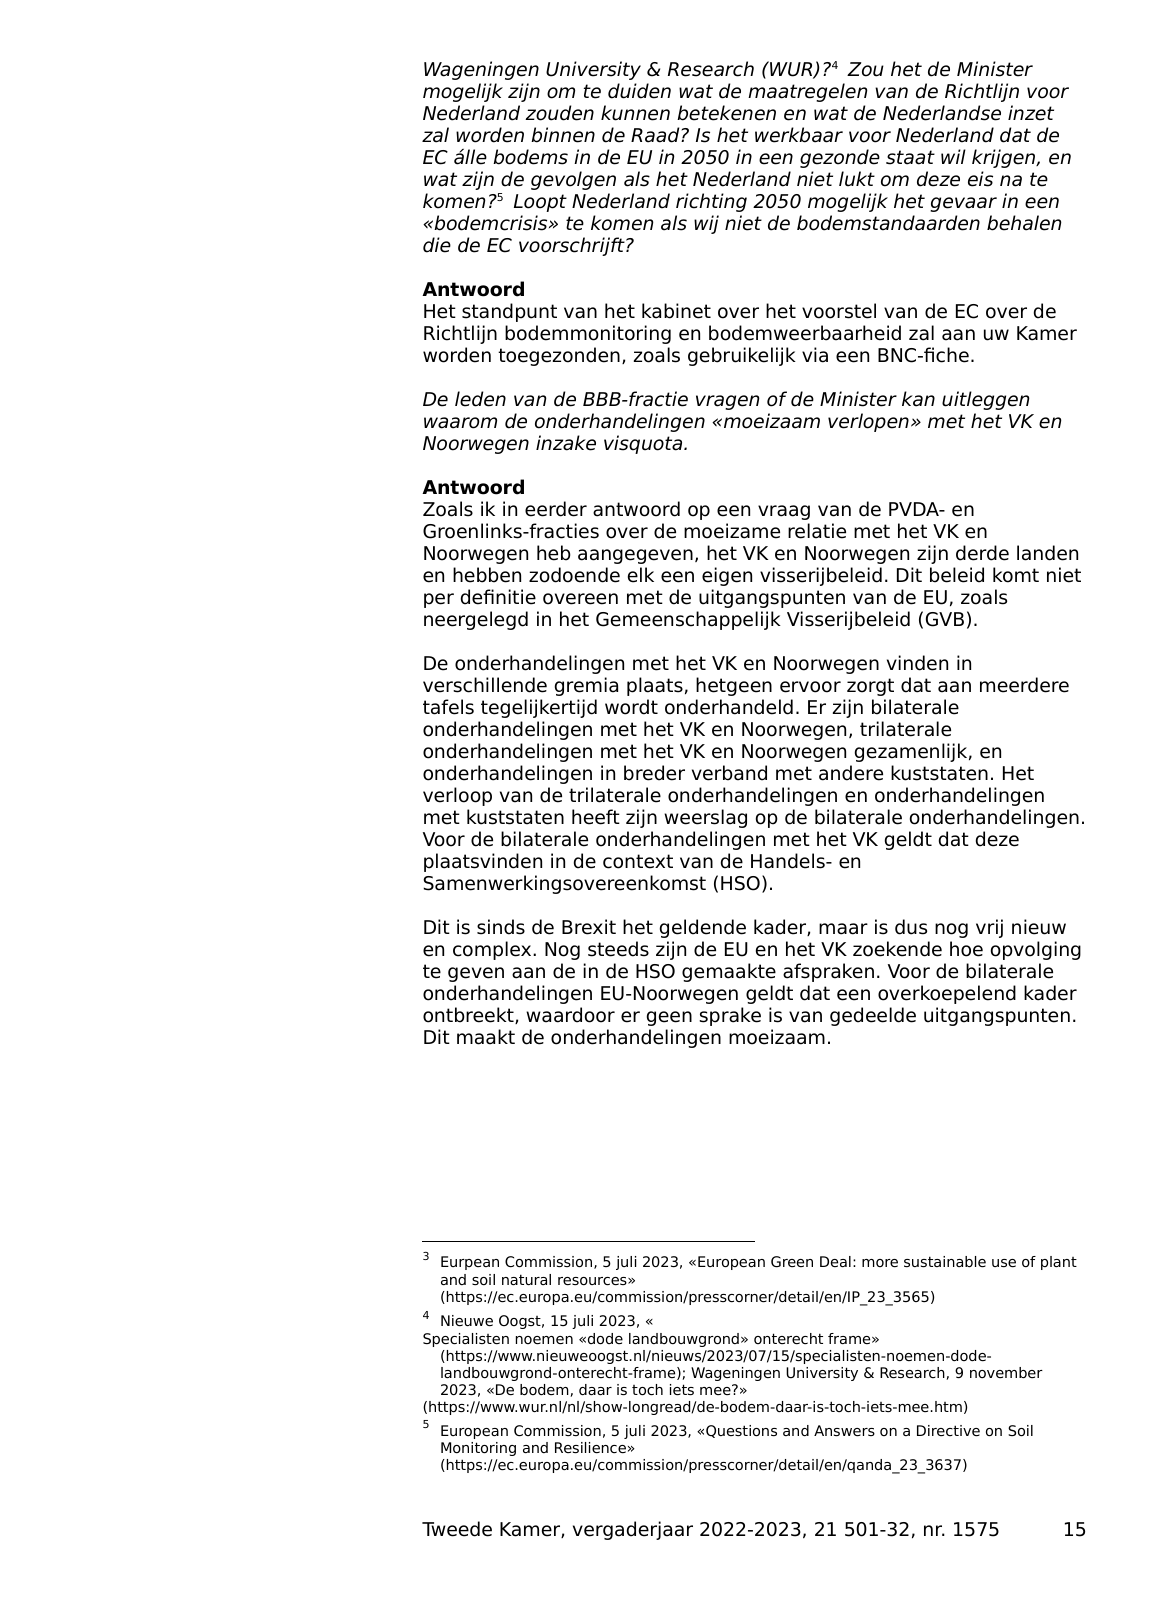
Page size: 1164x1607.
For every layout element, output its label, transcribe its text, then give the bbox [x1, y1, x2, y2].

text (https://www.wur.nl/nl/show-longread/de-bodem-daar-is-toch-iets-mee.htm) [422, 1399, 1087, 1416]
text Het standpunt van het kabinet over het voorstel van de EC over de Richtlijn bodemmonitoring en bodemweerbaarheid zal aan uw Kamer worden toegezonden, zoals gebruikelijk via een BNC-fiche. [422, 301, 1087, 367]
text De onderhandelingen met het VK en Noorwegen vinden in verschillende gremia plaats, hetgeen ervoor zorgt dat aan meerdere tafels tegelijkertijd wordt onderhandeld. Er zijn bilaterale onderhandelingen met het VK en Noorwegen, trilaterale onderhandelingen met het VK en Noorwegen gezamenlijk, en onderhandelingen in breder verband met andere kuststaten. Het verloop van de trilaterale onderhandelingen en onderhandelingen met kuststaten heeft zijn weerslag op de bilaterale onderhandelingen. Voor de bilaterale onderhandelingen met het VK geldt dat deze plaatsvinden in de context van de Handels- en Samenwerkingsovereenkomst (HSO). [422, 653, 1087, 895]
text Dit is sinds de Brexit het geldende kader, maar is dus nog vrij nieuw en complex. Nog steeds zijn de EU en het VK zoekende hoe opvolging te geven aan de in de HSO gemaakte afspraken. Voor de bilaterale onderhandelingen EU-Noorwegen geldt dat een overkoepelend kader ontbreekt, waardoor er geen sprake is van gedeelde uitgangspunten. Dit maakt de onderhandelingen moeizaam. [422, 917, 1087, 1049]
text European Commission, 5 juli 2023, «Questions and Answers on a Directive on Soil Monitoring and Resilience» (https://ec.europa.eu/commission/presscorner/detail/en/qanda_23_3637) [422, 1418, 1087, 1474]
text Antwoord [422, 279, 1087, 301]
text Zoals ik in eerder antwoord op een vraag van de PVDA- en Groenlinks-fracties over de moeizame relatie met het VK en Noorwegen heb aangegeven, het VK en Noorwegen zijn derde landen en hebben zodoende elk een eigen visserijbeleid. Dit beleid komt niet per definitie overeen met de uitgangspunten van de EU, zoals neergelegd in het Gemeenschappelijk Visserijbeleid (GVB). [422, 499, 1087, 631]
text Wageningen University & Research (WUR)? Zou het de Minister mogelijk zijn om te duiden wat de maatregelen van de Richtlijn voor Nederland zouden kunnen betekenen en wat de Nederlandse inzet zal worden binnen de Raad? Is het werkbaar voor Nederland dat de EC álle bodems in de EU in 2050 in een gezonde staat wil krijgen, en wat zijn de gevolgen als het Nederland niet lukt om deze eis na te komen? Loopt Nederland richting 2050 mogelijk het gevaar in een «bodemcrisis» te komen als wij niet de bodemstandaarden behalen die de EC voorschrijft? [422, 59, 1087, 257]
text Antwoord [422, 477, 1087, 499]
text De leden van de BBB-fractie vragen of de Minister kan uitleggen waarom de onderhandelingen «moeizaam verlopen» met het VK en Noorwegen inzake visquota. [422, 389, 1087, 455]
text Specialisten noemen «dode landbouwgrond» onterecht frame» (https://www.nieuweoogst.nl/nieuws/2023/07/15/specialisten-noemen-dode-landbouwgrond-onterecht-frame); Wageningen University & Research, 9 november 2023, «De bodem, daar is toch iets mee?» [422, 1331, 1087, 1399]
text Eurpean Commission, 5 juli 2023, «European Green Deal: more sustainable use of plant and soil natural resources» (https://ec.europa.eu/commission/presscorner/detail/en/IP_23_3565) [422, 1250, 1087, 1306]
text Nieuwe Oogst, 15 juli 2023, « [422, 1309, 1087, 1331]
